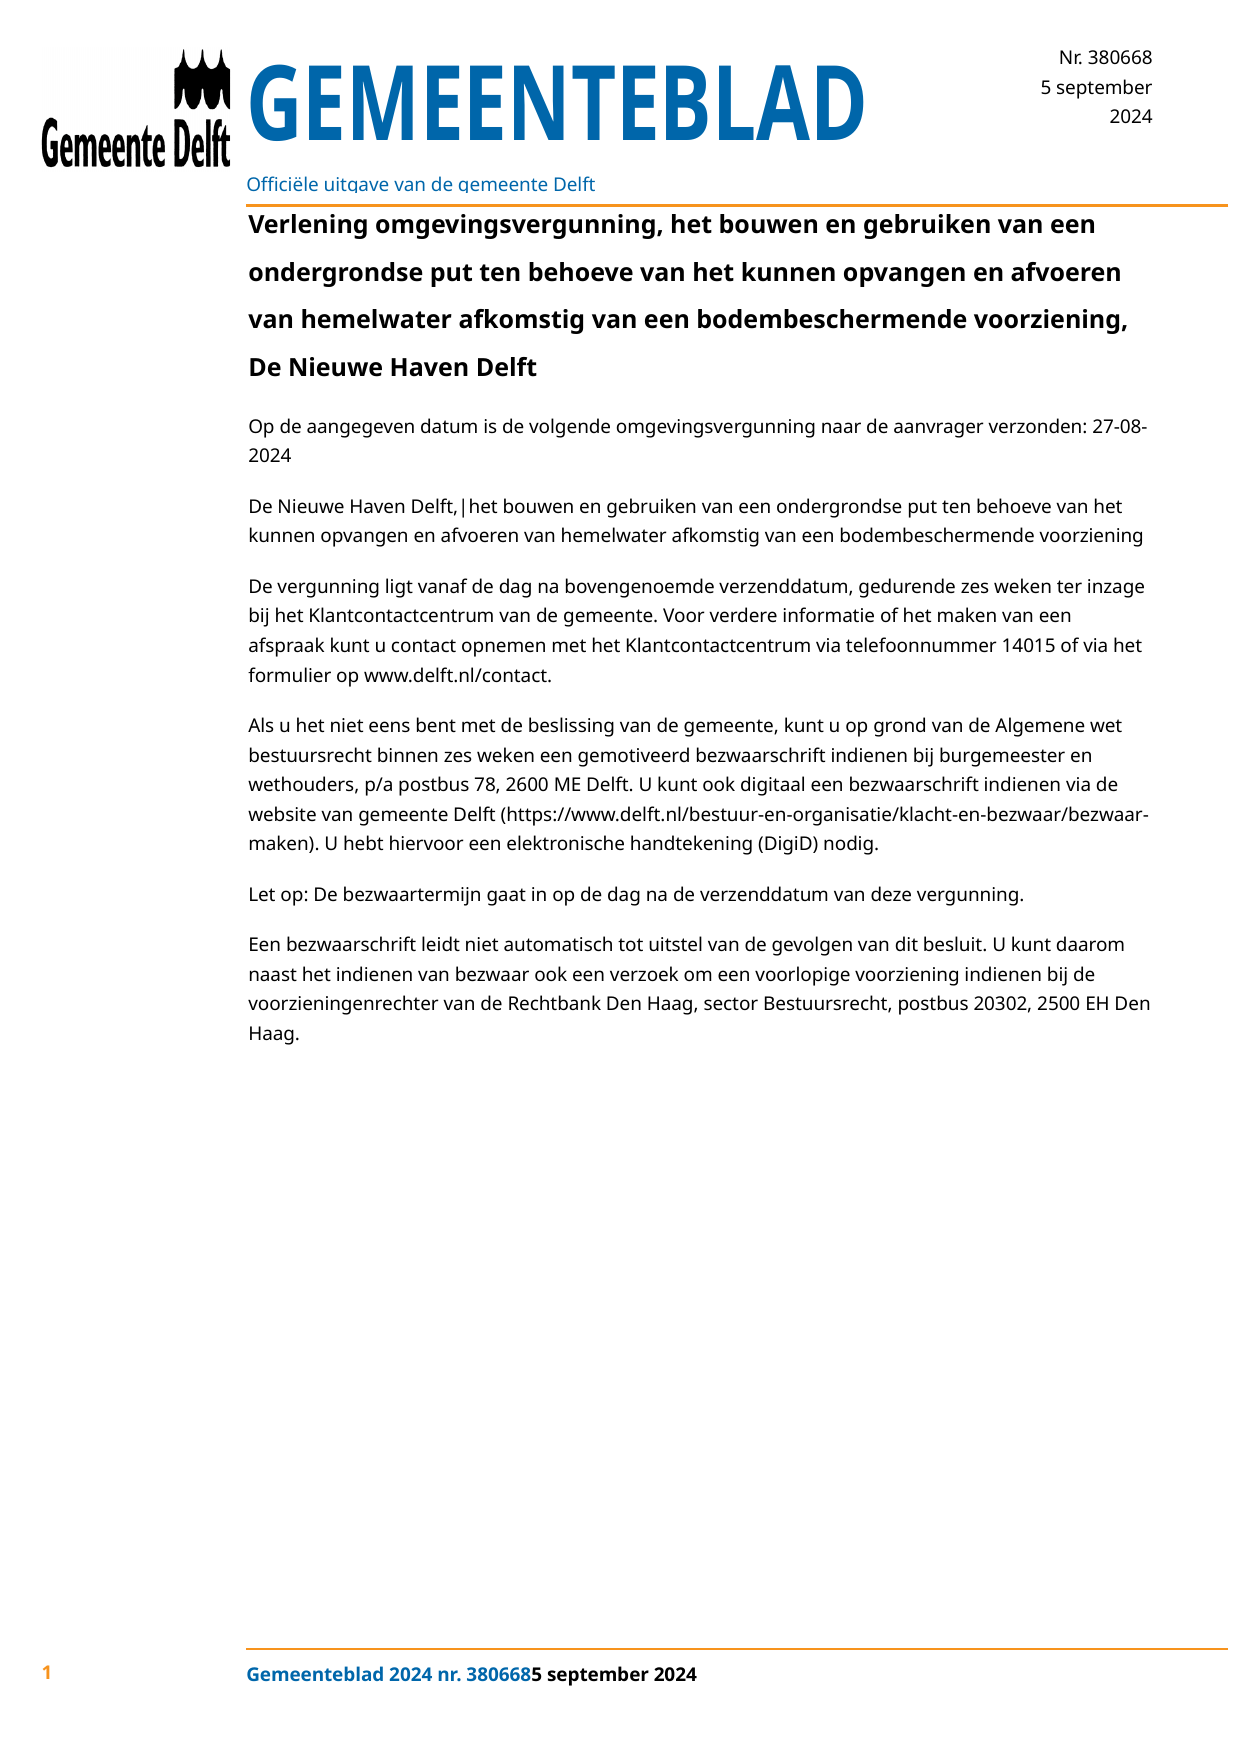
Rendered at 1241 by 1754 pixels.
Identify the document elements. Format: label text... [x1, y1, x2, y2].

text De vergunning ligt vanaf de dag na bovengenoemde verzenddatum, gedurende zes weken ter inzage bij het Klantcontactcentrum van de gemeente. Voor verdere informatie of het maken van een afspraak kunt u contact opnemen met het Klantcontactcentrum via telefoonnummer 14015 of via het formulier op www.delft.nl/contact. [248, 573, 1152, 688]
text Verlening omgevingsvergunning, het bouwen en gebruiken van een ondergrondse put ten behoeve van het kunnen opvangen en afvoeren van hemelwater afkomstig van een bodembeschermende voorziening, De Nieuwe Haven Delft [248, 207, 1152, 384]
picture [41, 47, 231, 172]
text Als u het niet eens bent met de beslissing van de gemeente, kunt u op grond van de Algemene wet bestuursrecht binnen zes weken een gemotiveerd bezwaarschrift indienen bij burgemeester en wethouders, p/a postbus 78, 2600 ME Delft. U kunt ook digitaal een bezwaarschrift indienen via de website van gemeente Delft (https://www.delft.nl/bestuur-en-organisatie/klacht-en-bezwaar/bezwaar-maken). U hebt hiervoor een elektronische handtekening (DigiD) nodig. [248, 712, 1152, 856]
text Op de aangegeven datum is de volgende omgevingsvergunning naar de aanvrager verzonden: 27-08-2024 [248, 413, 1152, 468]
text Let op: De bezwaartermijn gaat in op de dag na de verzenddatum van deze vergunning. [248, 881, 1152, 907]
text De Nieuwe Haven Delft,|het bouwen en gebruiken van een ondergrondse put ten behoeve van het kunnen opvangen en afvoeren van hemelwater afkomstig van een bodembeschermende voorziening [248, 493, 1152, 548]
text Een bezwaarschrift leidt niet automatisch tot uitstel van de gevolgen van dit besluit. U kunt daarom naast het indienen van bezwaar ook een verzoek om een voorlopige voorziening indienen bij de voorzieningenrechter van de Rechtbank Den Haag, sector Bestuursrecht, postbus 20302, 2500 EH Den Haag. [248, 931, 1152, 1046]
